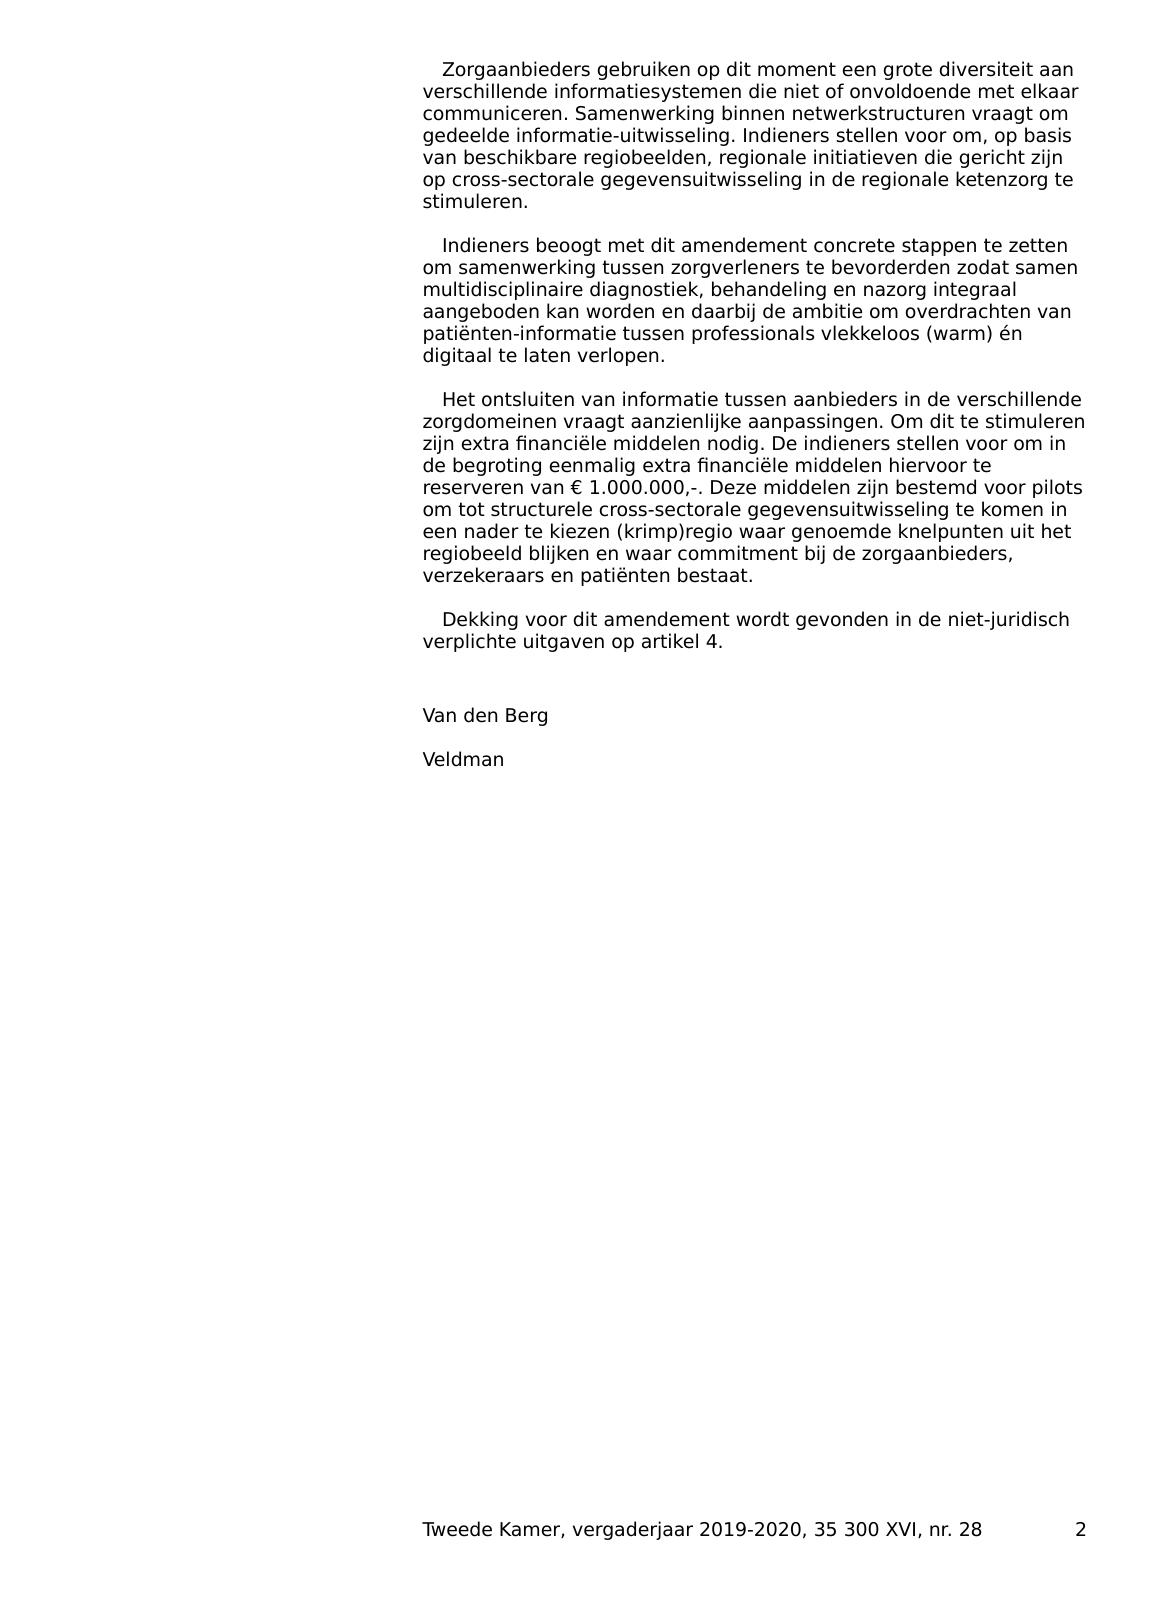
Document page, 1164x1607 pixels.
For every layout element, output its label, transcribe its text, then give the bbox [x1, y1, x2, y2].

text Het ontsluiten van informatie tussen aanbieders in de verschillende zorgdomeinen vraagt aanzienlijke aanpassingen. Om dit te stimuleren zijn extra financiële middelen nodig. De indieners stellen voor om in de begroting eenmalig extra financiële middelen hiervoor te reserveren van € 1.000.000,-. Deze middelen zijn bestemd voor pilots om tot structurele cross-sectorale gegevensuitwisseling te komen in een nader te kiezen (krimp)regio waar genoemde knelpunten uit het regiobeeld blijken en waar commitment bij de zorgaanbieders, verzekeraars en patiënten bestaat. [422, 389, 1087, 587]
text Van den Berg Veldman [422, 683, 1087, 771]
text Indieners beoogt met dit amendement concrete stappen te zetten om samenwerking tussen zorgverleners te bevorderden zodat samen multidisciplinaire diagnostiek, behandeling en nazorg integraal aangeboden kan worden en daarbij de ambitie om overdrachten van patiënten-informatie tussen professionals vlekkeloos (warm) én digitaal te laten verlopen. [422, 235, 1087, 367]
text Zorgaanbieders gebruiken op dit moment een grote diversiteit aan verschillende informatiesystemen die niet of onvoldoende met elkaar communiceren. Samenwerking binnen netwerkstructuren vraagt om gedeelde informatie-uitwisseling. Indieners stellen voor om, op basis van beschikbare regiobeelden, regionale initiatieven die gericht zijn op cross-sectorale gegevensuitwisseling in de regionale ketenzorg te stimuleren. [422, 59, 1087, 213]
text Dekking voor dit amendement wordt gevonden in de niet-juridisch verplichte uitgaven op artikel 4. [422, 609, 1087, 653]
